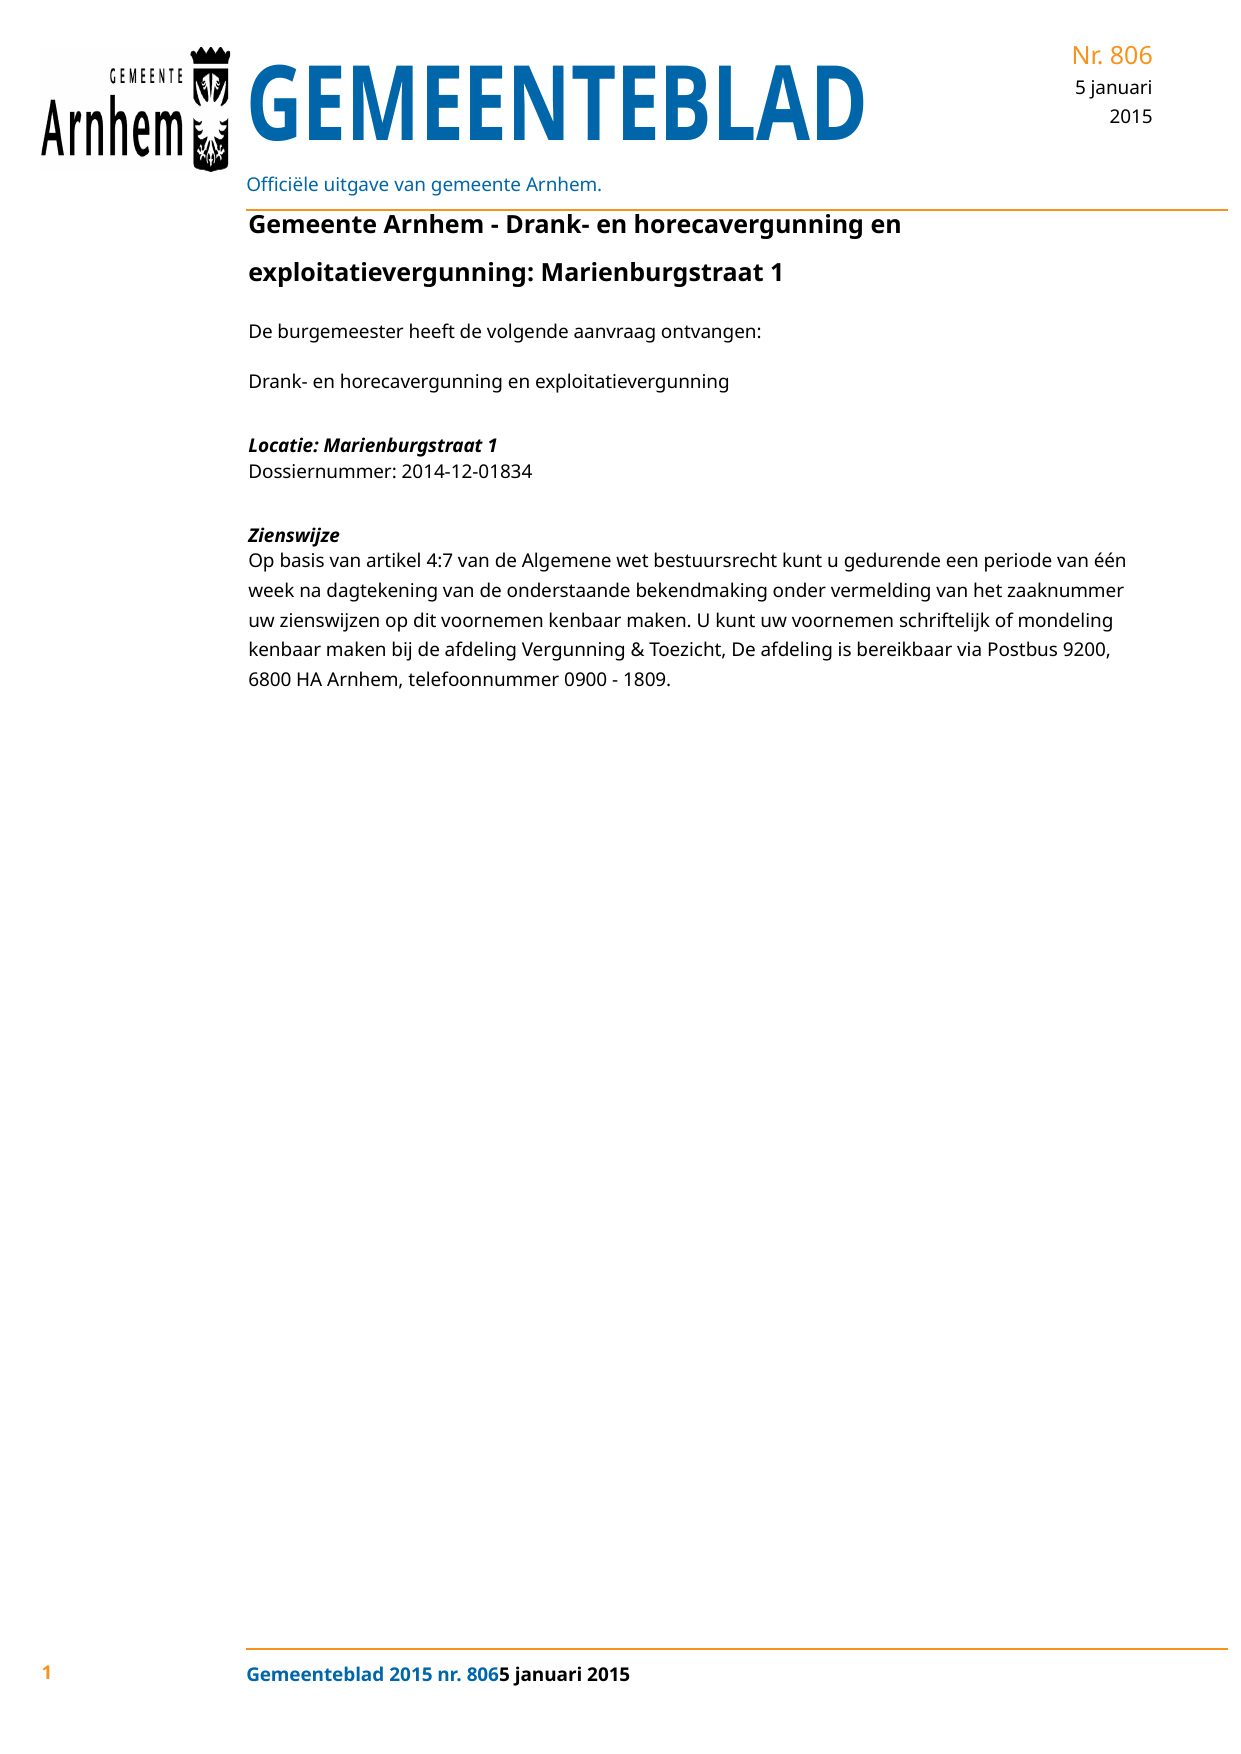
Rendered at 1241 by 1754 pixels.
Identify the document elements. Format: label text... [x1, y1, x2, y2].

text Op basis van artikel 4:7 van de Algemene wet bestuursrecht kunt u gedurende een periode van één week na dagtekening van de onderstaande bekendmaking onder vermelding van het zaaknummer uw zienswijzen op dit voornemen kenbaar maken. U kunt uw voornemen schriftelijk of mondeling kenbaar maken bij de afdeling Vergunning & Toezicht, De afdeling is bereikbaar via Postbus 9200, 6800 HA Arnhem, telefoonnummer 0900 - 1809. [248, 548, 1152, 692]
text Zienswijze [248, 522, 1152, 548]
text Drank- en horecavergunning en exploitatievergunning [248, 368, 1152, 394]
text Dossiernummer: 2014-12-01834 [248, 458, 1152, 484]
text Gemeente Arnhem - Drank- en horecavergunning en exploitatievergunning: Marienburgstraat 1 [248, 211, 1152, 288]
text De burgemeester heeft de volgende aanvraag ontvangen: [248, 318, 1152, 344]
picture [41, 47, 231, 172]
text Locatie: Marienburgstraat 1 [248, 432, 1152, 458]
